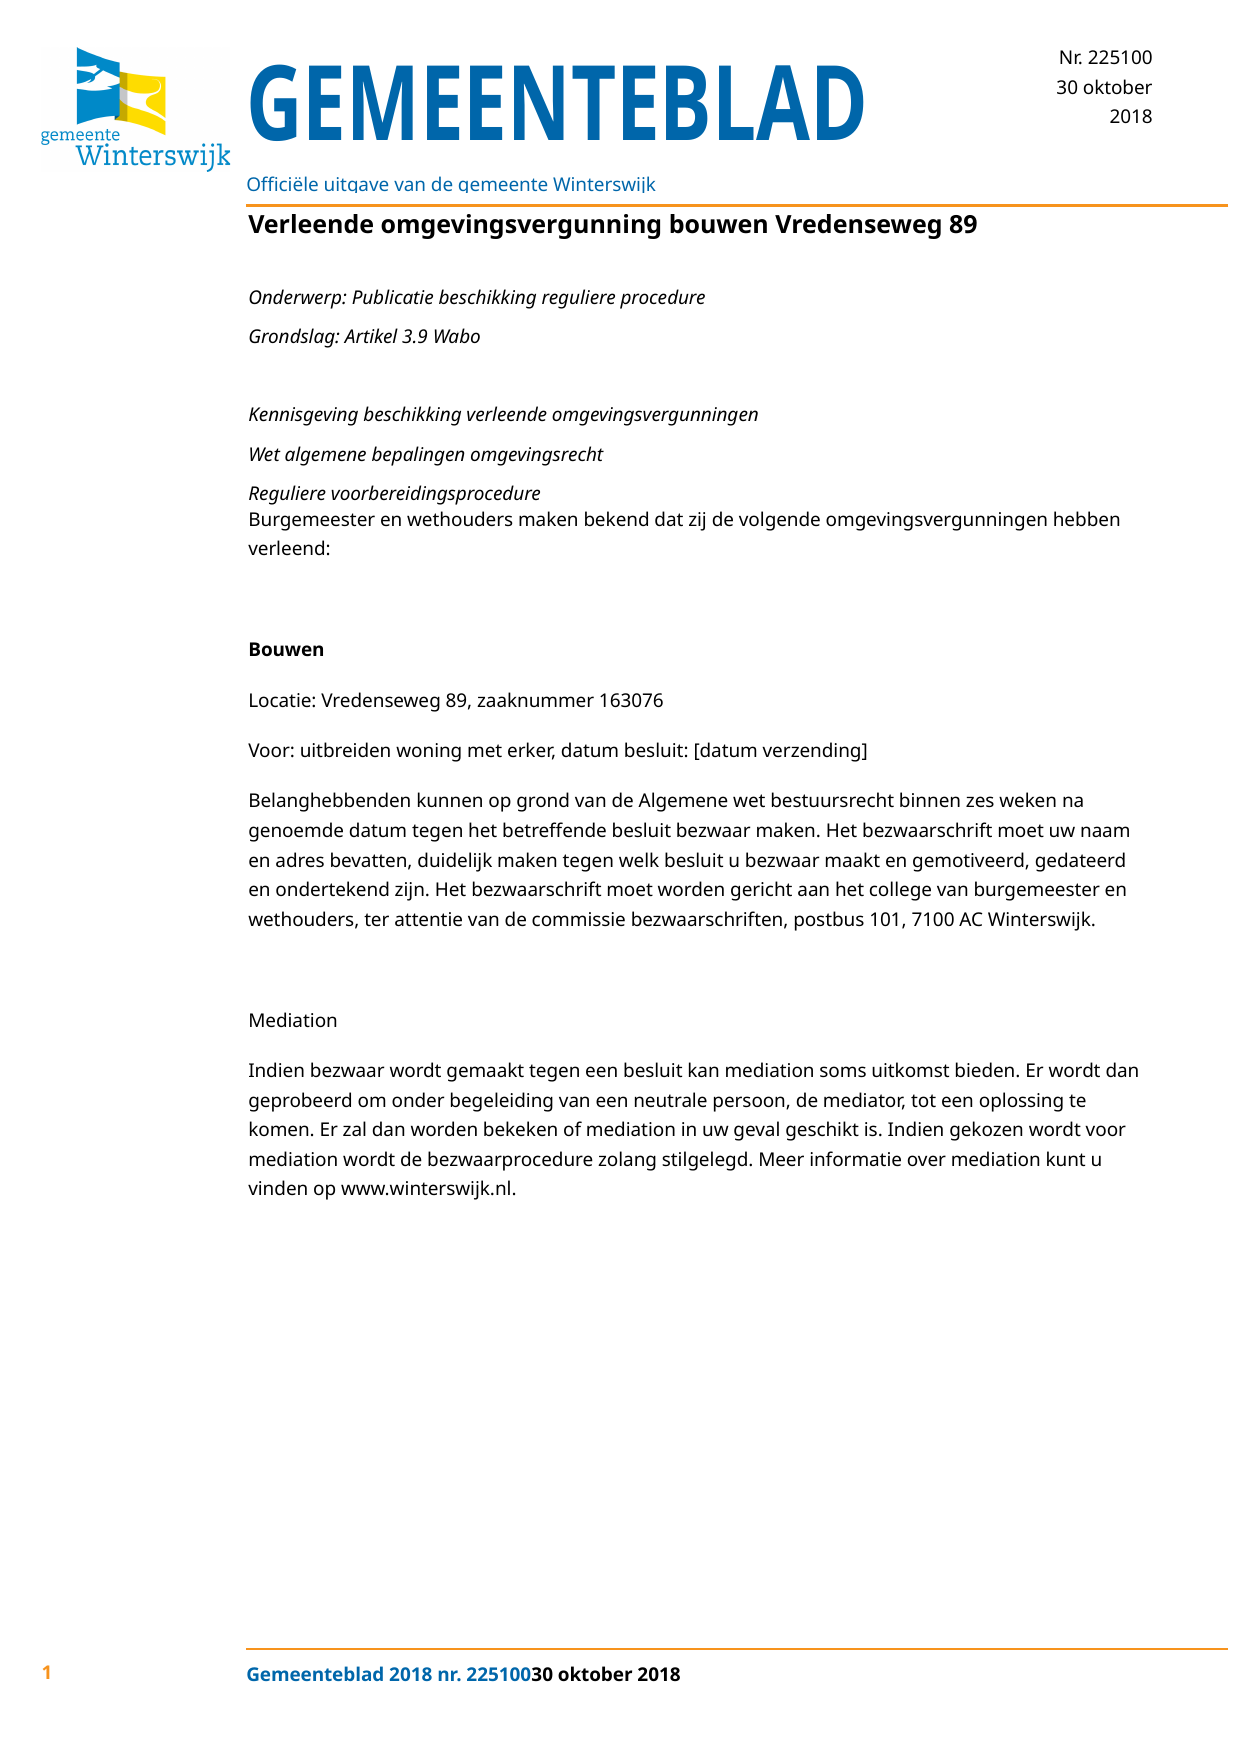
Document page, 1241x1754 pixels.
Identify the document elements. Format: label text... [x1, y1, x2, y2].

text Belanghebbenden kunnen op grond van de Algemene wet bestuursrecht binnen zes weken na genoemde datum tegen het betreffende besluit bezwaar maken. Het bezwaarschrift moet uw naam en adres bevatten, duidelijk maken tegen welk besluit u bezwaar maakt en gemotiveerd, gedateerd en ondertekend zijn. Het bezwaarschrift moet worden gericht aan het college van burgemeester en wethouders, ter attentie van de commissie bezwaarschriften, postbus 101, 7100 AC Winterswijk. [248, 788, 1152, 932]
text Grondslag: Artikel 3.9 Wabo [248, 323, 1152, 349]
text Burgemeester en wethouders maken bekend dat zij de volgende omgevingsvergunningen hebben verleend: [248, 506, 1152, 561]
text Mediation [248, 1007, 1152, 1032]
picture [41, 47, 231, 172]
text Locatie: Vredenseweg 89, zaaknummer 163076 [248, 687, 1152, 712]
text Indien bezwaar wordt gemaakt tegen een besluit kan mediation soms uitkomst bieden. Er wordt dan geprobeerd om onder begeleiding van een neutrale persoon, de mediator, tot een oplossing te komen. Er zal dan worden bekeken of mediation in uw geval geschikt is. Indien gekozen wordt voor mediation wordt de bezwaarprocedure zolang stilgelegd. Meer informatie over mediation kunt u vinden op www.winterswijk.nl. [248, 1057, 1152, 1201]
text Onderwerp: Publicatie beschikking reguliere procedure [248, 284, 1152, 309]
text Verleende omgevingsvergunning bouwen Vredenseweg 89 [248, 207, 1152, 241]
text Reguliere voorbereidingsprocedure [248, 480, 1152, 506]
text Voor: uitbreiden woning met erker, datum besluit: [datum verzending] [248, 737, 1152, 763]
text Kennisgeving beschikking verleende omgevingsvergunningen [248, 402, 1152, 427]
text Wet algemene bepalingen omgevingsrecht [248, 441, 1152, 467]
text Bouwen [248, 636, 1152, 662]
picture [225, 153, 231, 162]
